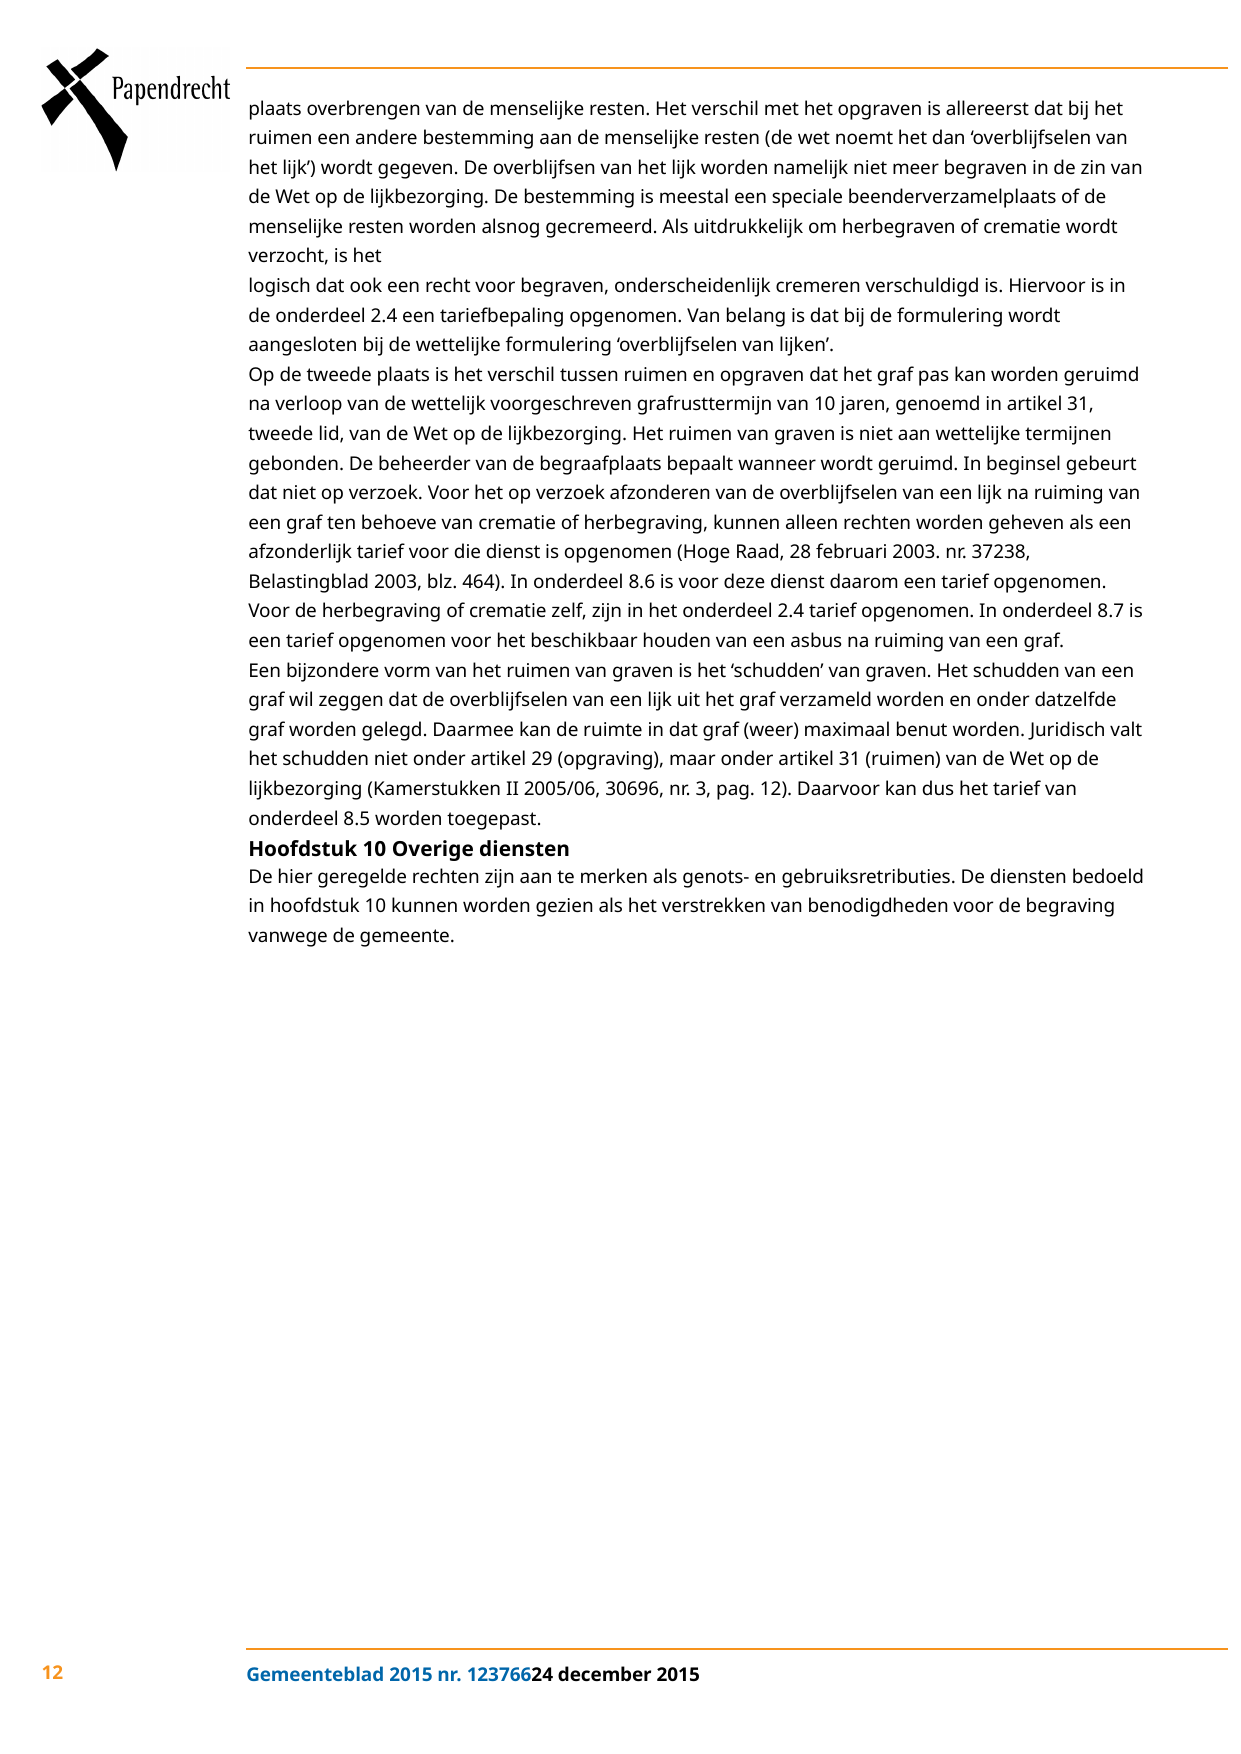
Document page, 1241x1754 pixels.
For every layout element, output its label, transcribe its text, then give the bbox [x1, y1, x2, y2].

text Hoofdstuk 10 Overige diensten [248, 834, 1152, 863]
text Een bijzondere vorm van het ruimen van graven is het ‘schudden’ van graven. Het schudden van een graf wil zeggen dat de overblijfselen van een lijk uit het graf verzameld worden en onder datzelfde graf worden gelegd. Daarmee kan de ruimte in dat graf (weer) maximaal benut worden. Juridisch valt het schudden niet onder artikel 29 (opgraving), maar onder artikel 31 (ruimen) van de Wet op de lijkbezorging (Kamerstukken II 2005/06, 30696, nr. 3, pag. 12). Daarvoor kan dus het tarief van onderdeel 8.5 worden toegepast. [248, 657, 1152, 831]
text Op de tweede plaats is het verschil tussen ruimen en opgraven dat het graf pas kan worden geruimd na verloop van de wettelijk voorgeschreven grafrusttermijn van 10 jaren, genoemd in artikel 31, tweede lid, van de Wet op de lijkbezorging. Het ruimen van graven is niet aan wettelijke termijnen gebonden. De beheerder van de begraafplaats bepaalt wanneer wordt geruimd. In beginsel gebeurt dat niet op verzoek. Voor het op verzoek afzonderen van de overblijfselen van een lijk na ruiming van een graf ten behoeve van crematie of herbegraving, kunnen alleen rechten worden geheven als een afzonderlijk tarief voor die dienst is opgenomen (Hoge Raad, 28 februari 2003. nr. 37238, Belastingblad 2003, blz. 464). In onderdeel 8.6 is voor deze dienst daarom een tarief opgenomen. Voor de herbegraving of crematie zelf, zijn in het onderdeel 2.4 tarief opgenomen. In onderdeel 8.7 is een tarief opgenomen voor het beschikbaar houden van een asbus na ruiming van een graf. [248, 361, 1152, 653]
text plaats overbrengen van de menselijke resten. Het verschil met het opgraven is allereerst dat bij het ruimen een andere bestemming aan de menselijke resten (de wet noemt het dan ‘overblijfselen van het lijk’) wordt gegeven. De overblijfsen van het lijk worden namelijk niet meer begraven in de zin van de Wet op de lijkbezorging. De bestemming is meestal een speciale beenderverzamelplaats of de menselijke resten worden alsnog gecremeerd. Als uitdrukkelijk om herbegraven of crematie wordt verzocht, is het [248, 95, 1152, 268]
picture [41, 47, 231, 172]
text De hier geregelde rechten zijn aan te merken als genots- en gebruiksretributies. De diensten bedoeld in hoofdstuk 10 kunnen worden gezien als het verstrekken van benodigdheden voor de begraving vanwege de gemeente. [248, 863, 1152, 948]
text logisch dat ook een recht voor begraven, onderscheidenlijk cremeren verschuldigd is. Hiervoor is in de onderdeel 2.4 een tariefbepaling opgenomen. Van belang is dat bij de formulering wordt aangesloten bij de wettelijke formulering ‘overblijfselen van lijken’. [248, 272, 1152, 357]
